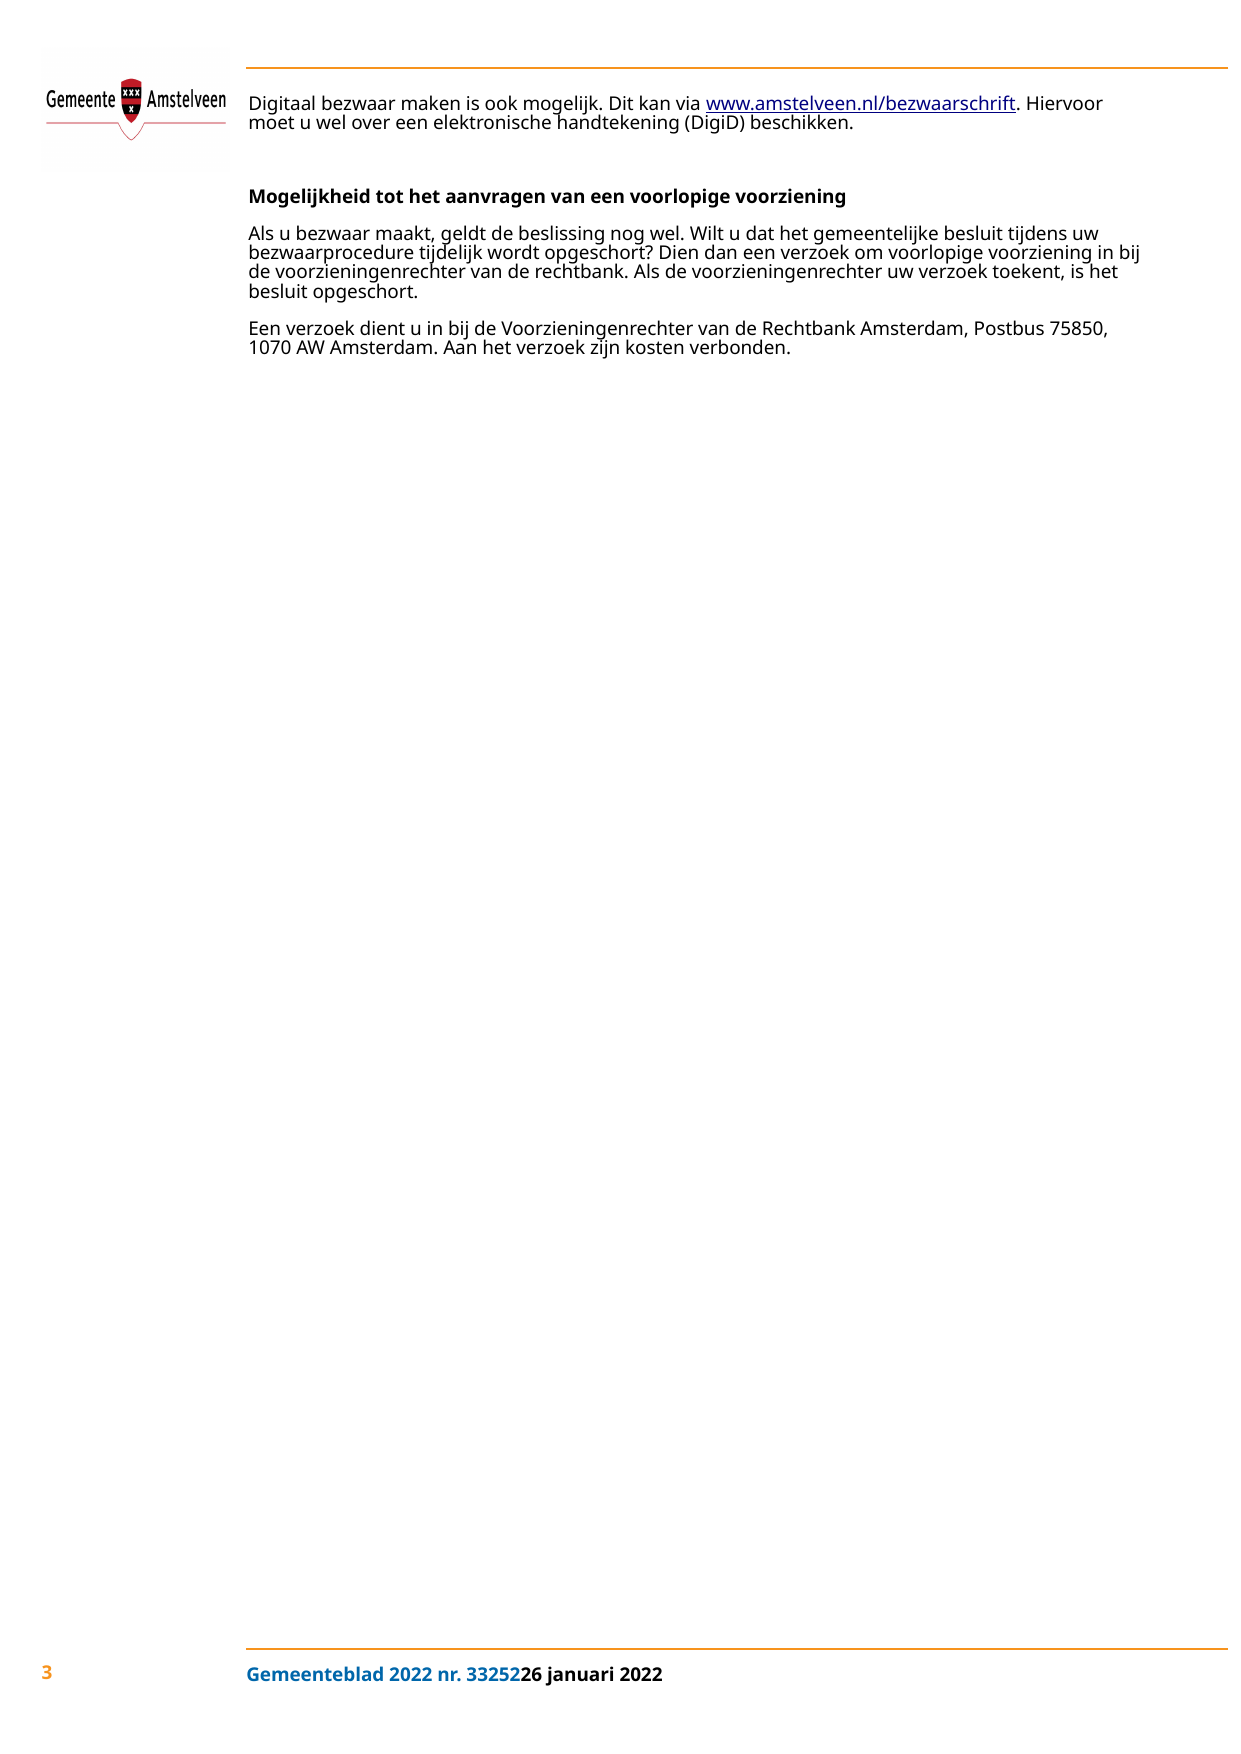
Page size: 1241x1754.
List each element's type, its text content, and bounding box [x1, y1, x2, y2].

text Digitaal bezwaar maken is ook mogelijk. Dit kan via www.amstelveen.nl/bezwaarschrift. Hiervoor moet u wel over een elektronische handtekening (DigiD) beschikken. [248, 95, 1152, 133]
text Mogelijkheid tot het aanvragen van een voorlopige voorziening [248, 188, 1152, 207]
text Als u bezwaar maakt, geldt de beslissing nog wel. Wilt u dat het gemeentelijke besluit tijdens uw bezwaarprocedure tijdelijk wordt opgeschort? Dien dan een verzoek om voorlopige voorziening in bij de voorzieningenrechter van de rechtbank. Als de voorzieningenrechter uw verzoek toekent, is het besluit opgeschort. [248, 225, 1152, 302]
text Een verzoek dient u in bij de Voorzieningenrechter van de Rechtbank Amsterdam, Postbus 75850, 1070 AW Amsterdam. Aan het verzoek zijn kosten verbonden. [248, 320, 1152, 358]
picture [41, 47, 231, 172]
